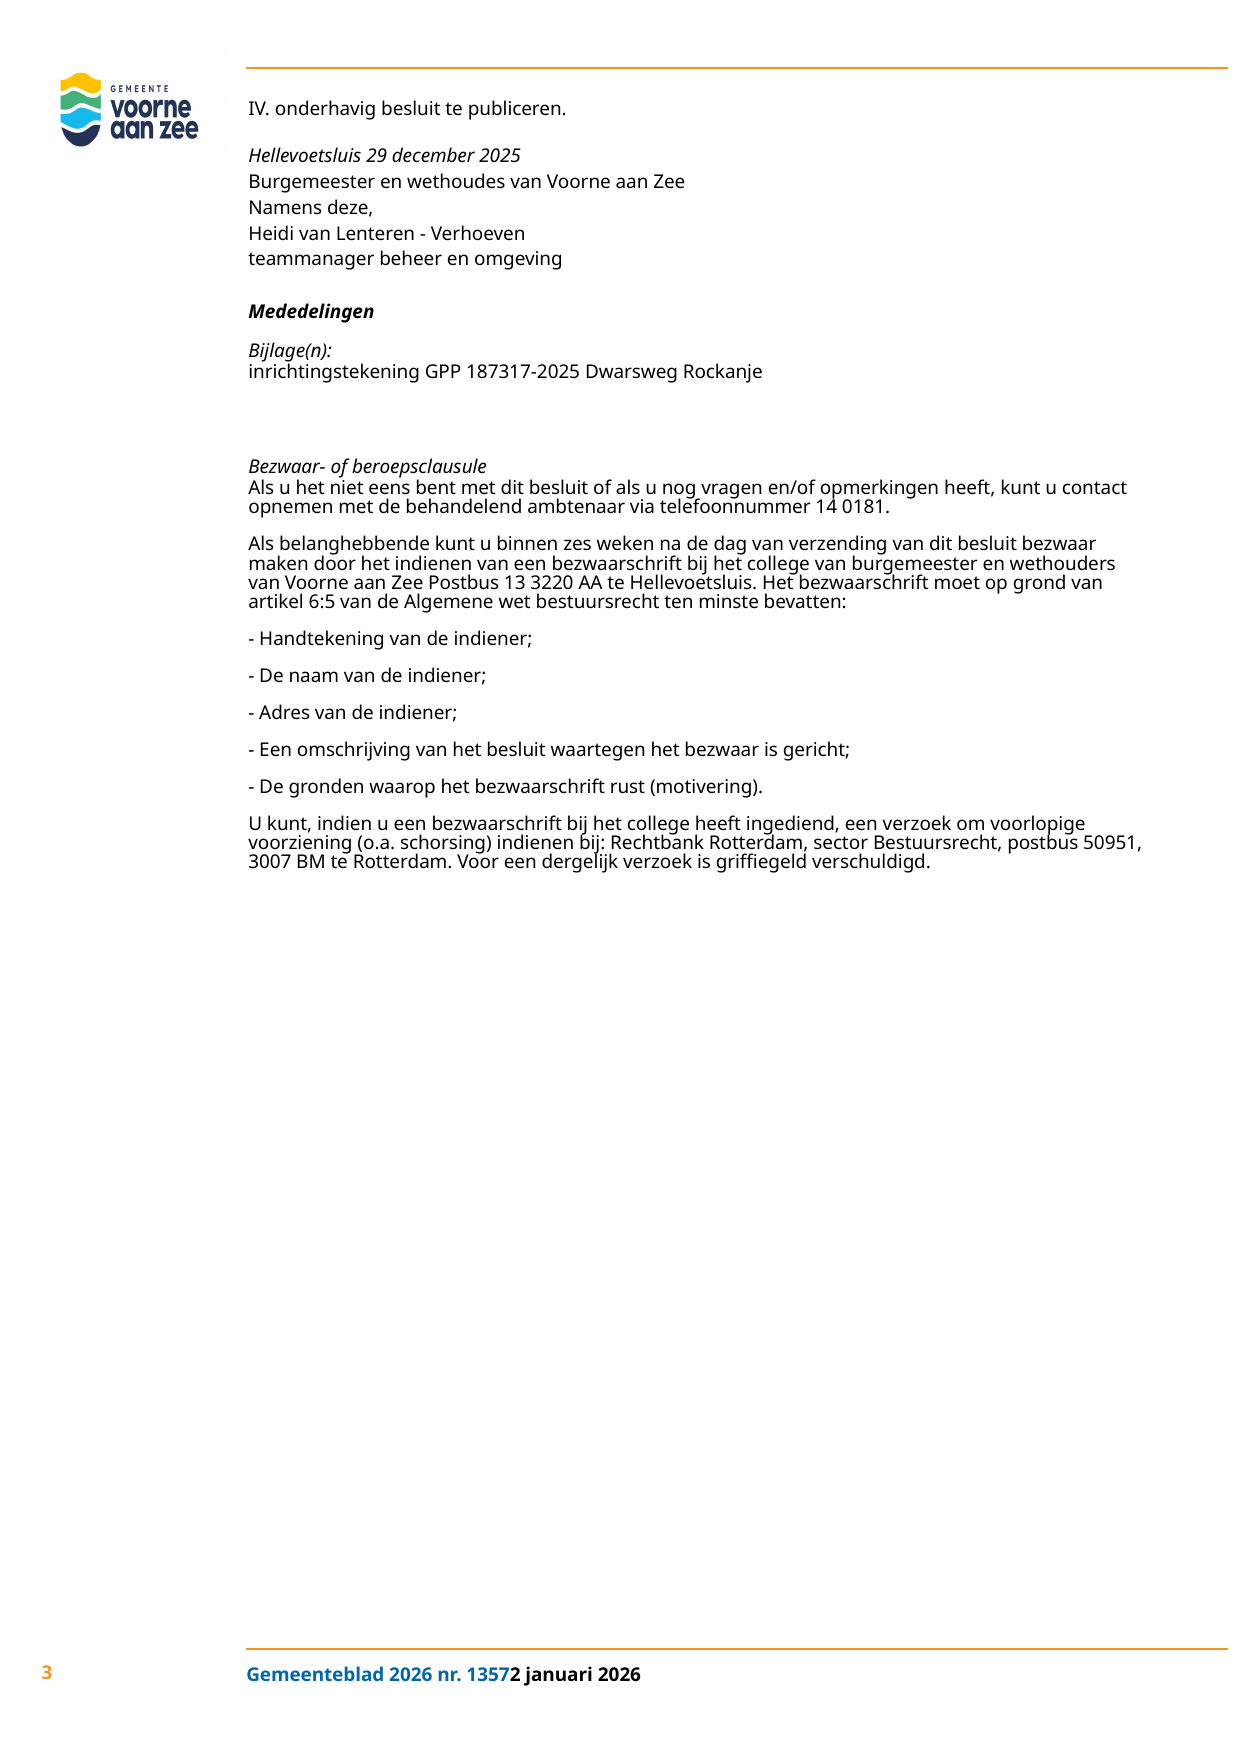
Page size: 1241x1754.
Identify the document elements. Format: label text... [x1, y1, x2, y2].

text Mededelingen [248, 298, 1152, 324]
text teammanager beheer en omgeving [248, 246, 1152, 271]
text Burgemeester en wethoudes van Voorne aan Zee [248, 168, 1152, 194]
text Hellevoetsluis 29 december 2025 [248, 143, 1152, 168]
text U kunt, indien u een bezwaarschrift bij het college heeft ingediend, een verzoek om voorlopige voorziening (o.a. schorsing) indienen bij: Rechtbank Rotterdam, sector Bestuursrecht, postbus 50951, 3007 BM te Rotterdam. Voor een dergelijk verzoek is griffiegeld verschuldigd. [248, 815, 1152, 873]
text Als u het niet eens bent met dit besluit of als u nog vragen en/of opmerkingen heeft, kunt u contact opnemen met de behandelend ambtenaar via telefoonnummer 14 0181. [248, 479, 1152, 517]
text - Een omschrijving van het besluit waartegen het bezwaar is gericht; [248, 741, 1152, 760]
text - Adres van de indiener; [248, 704, 1152, 723]
text - Handtekening van de indiener; [248, 630, 1152, 649]
text inrichtingstekening GPP 187317-2025 Dwarsweg Rockanje [248, 363, 1152, 383]
text - De naam van de indiener; [248, 667, 1152, 686]
text Bijlage(n): [248, 338, 1152, 363]
picture [41, 47, 231, 172]
text Namens deze, [248, 194, 1152, 220]
text - De gronden waarop het bezwaarschrift rust (motivering). [248, 778, 1152, 797]
text Als belanghebbende kunt u binnen zes weken na de dag van verzending van dit besluit bezwaar maken door het indienen van een bezwaarschrift bij het college van burgemeester en wethouders van Voorne aan Zee Postbus 13 3220 AA te Hellevoetsluis. Het bezwaarschrift moet op grond van artikel 6:5 van de Algemene wet bestuursrecht ten minste bevatten: [248, 535, 1152, 612]
text Bezwaar- of beroepsclausule [248, 453, 1152, 479]
text IV. onderhavig besluit te publiceren. [248, 95, 1152, 121]
text Heidi van Lenteren - Verhoeven [248, 220, 1152, 246]
